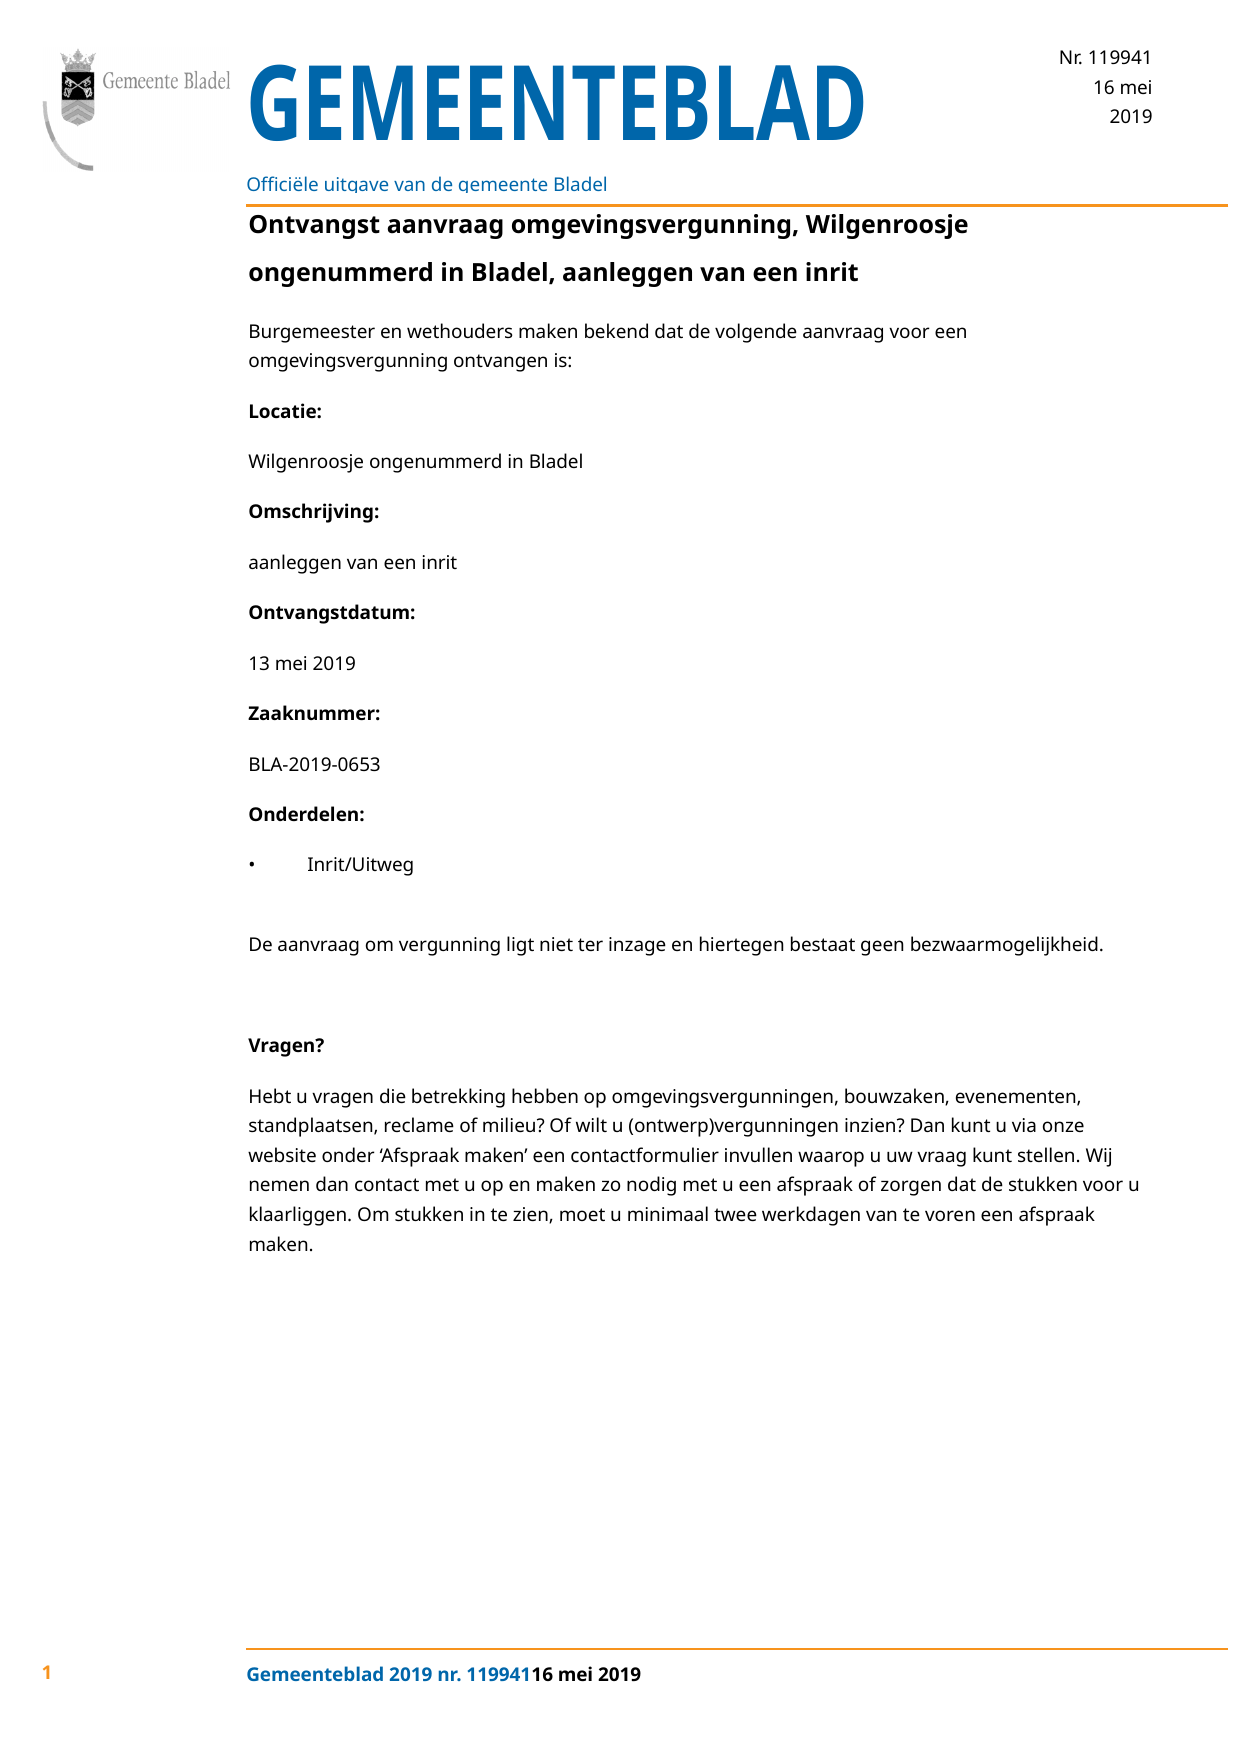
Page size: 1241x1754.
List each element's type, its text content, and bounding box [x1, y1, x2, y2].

picture [41, 47, 231, 172]
text Vragen? [248, 1032, 1152, 1058]
text Ontvangstdatum: [248, 599, 1152, 625]
text Locatie: [248, 398, 1152, 424]
text Hebt u vragen die betrekking hebben op omgevingsvergunningen, bouwzaken, evenementen, standplaatsen, reclame of milieu? Of wilt u (ontwerp)vergunningen inzien? Dan kunt u via onze website onder ‘Afspraak maken’ een contactformulier invullen waarop u uw vraag kunt stellen. Wij nemen dan contact met u op en maken zo nodig met u een afspraak of zorgen dat de stukken voor u klaarliggen. Om stukken in te zien, moet u minimaal twee werkdagen van te voren een afspraak maken. [248, 1083, 1152, 1257]
text aanleggen van een inrit [248, 549, 1152, 575]
text Wilgenroosje ongenummerd in Bladel [248, 448, 1152, 474]
text Burgemeester en wethouders maken bekend dat de volgende aanvraag voor een omgevingsvergunning ontvangen is: [248, 318, 1152, 373]
text Zaaknummer: [248, 700, 1152, 726]
text 13 mei 2019 [248, 650, 1152, 676]
text Ontvangst aanvraag omgevingsvergunning, Wilgenroosje ongenummerd in Bladel, aanleggen van een inrit [248, 207, 1152, 288]
text Omschrijving: [248, 499, 1152, 524]
list Inrit/Uitweg [248, 852, 1152, 877]
text De aanvraag om vergunning ligt niet ter inzage en hiertegen bestaat geen bezwaarmogelijkheid. [248, 932, 1152, 957]
text BLA-2019-0653 [248, 751, 1152, 777]
text Onderdelen: [248, 801, 1152, 827]
